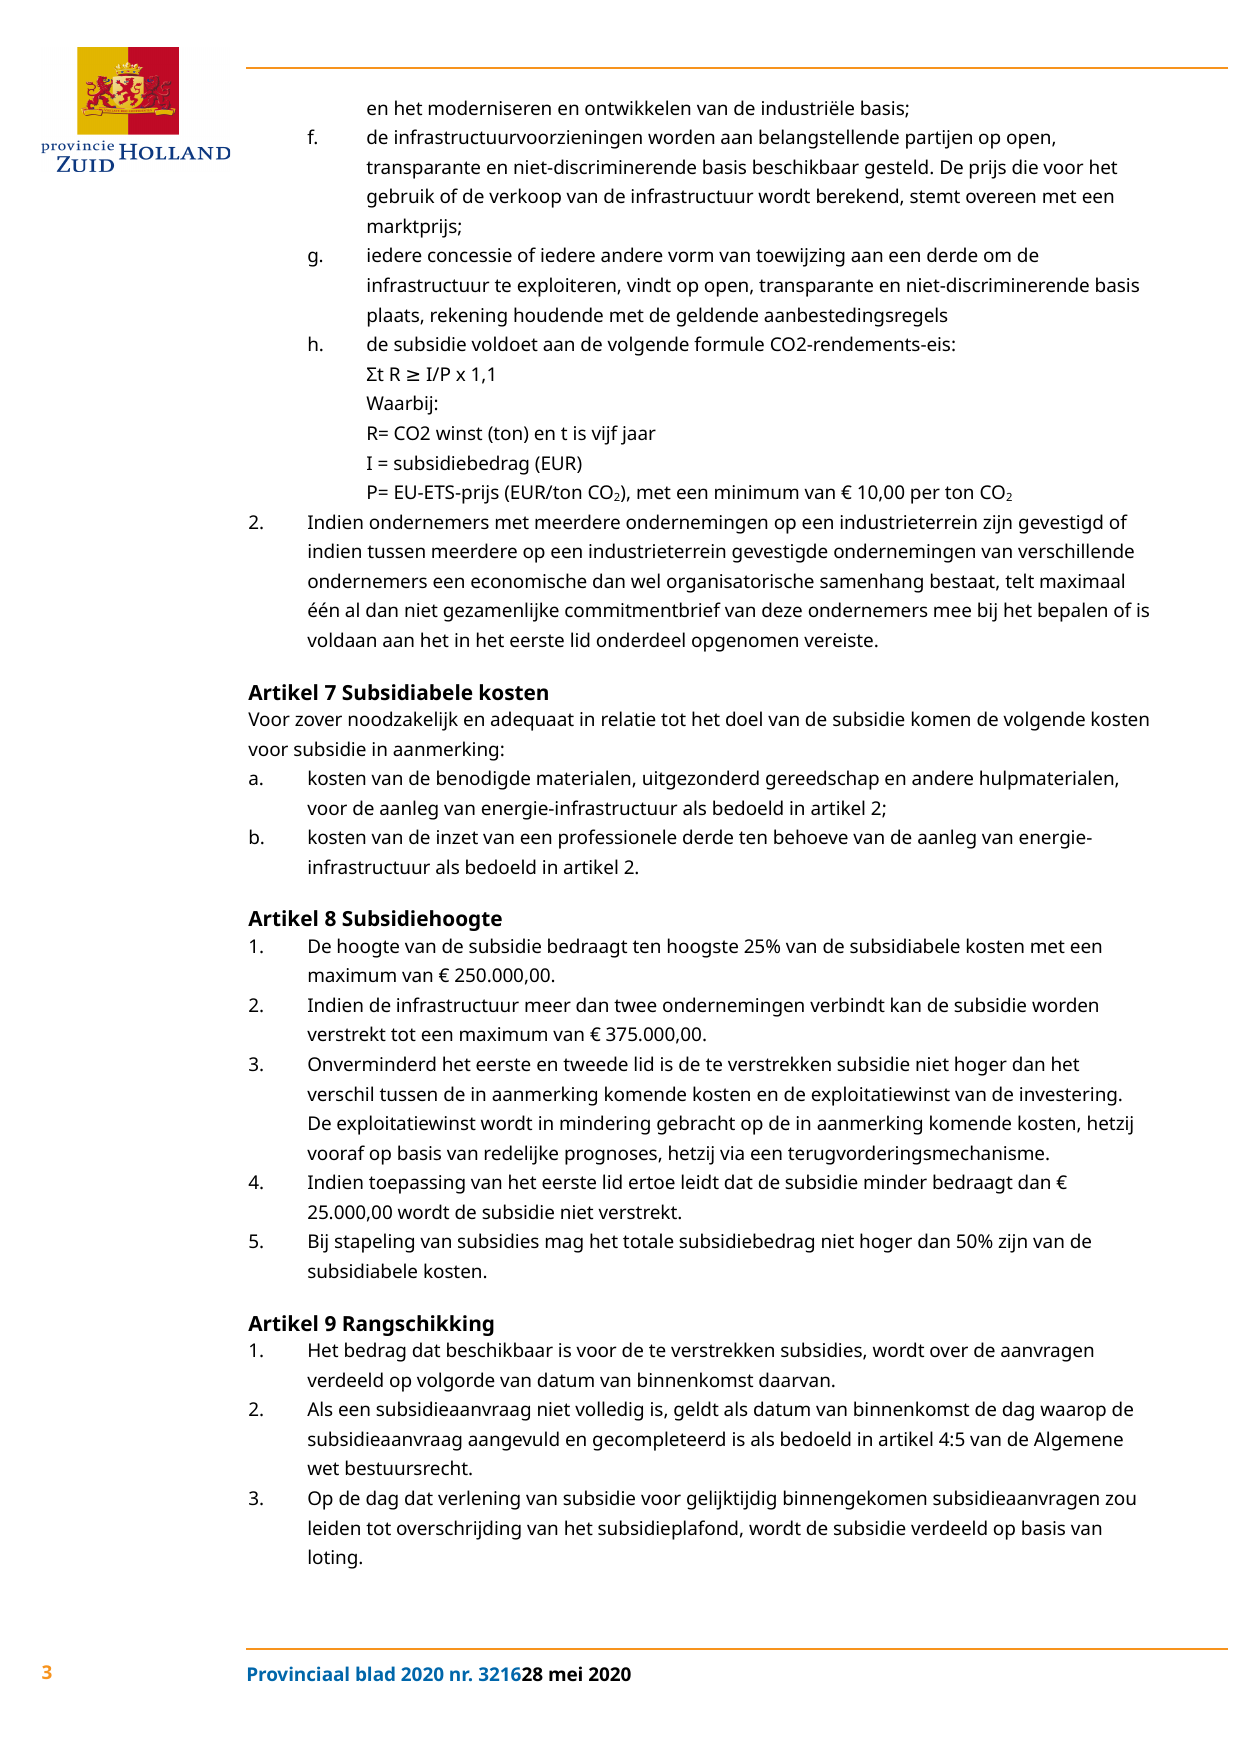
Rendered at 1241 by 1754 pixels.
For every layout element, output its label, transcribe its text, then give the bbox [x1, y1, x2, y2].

list Waarbij: [307, 391, 1152, 416]
text Artikel 8 Subsidiehoogte [248, 904, 1152, 933]
list Indien ondernemers met meerdere ondernemingen op een industrieterrein zijn gevestigd of indien tussen meerdere op een industrieterrein gevestigde ondernemingen van verschillende ondernemers een economische dan wel organisatorische samenhang bestaat, telt maximaal één al dan niet gezamenlijke commitmentbrief van deze ondernemers mee bij het bepalen of is voldaan aan het in het eerste lid onderdeel opgenomen vereiste. [248, 509, 1152, 653]
list Het bedrag dat beschikbaar is voor de te verstrekken subsidies, wordt over de aanvragen verdeeld op volgorde van datum van binnenkomst daarvan. [248, 1337, 1152, 1392]
list P= EU-ETS-prijs (EUR/ton CO2), met een minimum van € 10,00 per ton CO2 [307, 479, 1152, 505]
list I = subsidiebedrag (EUR) [307, 450, 1152, 476]
text Artikel 9 Rangschikking [248, 1309, 1152, 1337]
list Onverminderd het eerste en tweede lid is de te verstrekken subsidie niet hoger dan het verschil tussen de in aanmerking komende kosten en de exploitatiewinst van de investering. De exploitatiewinst wordt in mindering gebracht op de in aanmerking komende kosten, hetzij vooraf op basis van redelijke prognoses, hetzij via een terugvorderingsmechanisme. [248, 1051, 1152, 1166]
list de infrastructuurvoorzieningen worden aan belangstellende partijen op open, transparante en niet-discriminerende basis beschikbaar gesteld. De prijs die voor het gebruik of de verkoop van de infrastructuur wordt berekend, stemt overeen met een marktprijs; [307, 124, 1152, 239]
list Indien de infrastructuur meer dan twee ondernemingen verbindt kan de subsidie worden verstrekt tot een maximum van € 375.000,00. [248, 992, 1152, 1047]
list iedere concessie of iedere andere vorm van toewijzing aan een derde om de infrastructuur te exploiteren, vindt op open, transparante en niet-discriminerende basis plaats, rekening houdende met de geldende aanbestedingsregels [307, 243, 1152, 328]
list Bij stapeling van subsidies mag het totale subsidiebedrag niet hoger dan 50% zijn van de subsidiabele kosten. [248, 1229, 1152, 1284]
list en het moderniseren en ontwikkelen van de industriële basis; [307, 95, 1152, 121]
list De hoogte van de subsidie bedraagt ten hoogste 25% van de subsidiabele kosten met een maximum van € 250.000,00. [248, 933, 1152, 988]
list Als een subsidieaanvraag niet volledig is, geldt als datum van binnenkomst de dag waarop de subsidieaanvraag aangevuld en gecompleteerd is als bedoeld in artikel 4:5 van de Algemene wet bestuursrecht. [248, 1396, 1152, 1481]
list R= CO2 winst (ton) en t is vijf jaar [307, 420, 1152, 446]
picture [41, 47, 231, 172]
list de subsidie voldoet aan de volgende formule CO2-rendements-eis: [307, 331, 1152, 357]
list Op de dag dat verlening van subsidie voor gelijktijdig binnengekomen subsidieaanvragen zou leiden tot overschrijding van het subsidieplafond, wordt de subsidie verdeeld op basis van loting. [248, 1485, 1152, 1570]
list kosten van de inzet van een professionele derde ten behoeve van de aanleg van energie-infrastructuur als bedoeld in artikel 2. [248, 824, 1152, 880]
text Artikel 7 Subsidiabele kosten [248, 678, 1152, 706]
list kosten van de benodigde materialen, uitgezonderd gereedschap en andere hulpmaterialen, voor de aanleg van energie-infrastructuur als bedoeld in artikel 2; [248, 765, 1152, 821]
text Voor zover noodzakelijk en adequaat in relatie tot het doel van de subsidie komen de volgende kosten voor subsidie in aanmerking: [248, 706, 1152, 761]
list Indien toepassing van het eerste lid ertoe leidt dat de subsidie minder bedraagt dan € 25.000,00 wordt de subsidie niet verstrekt. [248, 1169, 1152, 1225]
list Ʃt R ≥ I/P x 1,1 [307, 361, 1152, 387]
